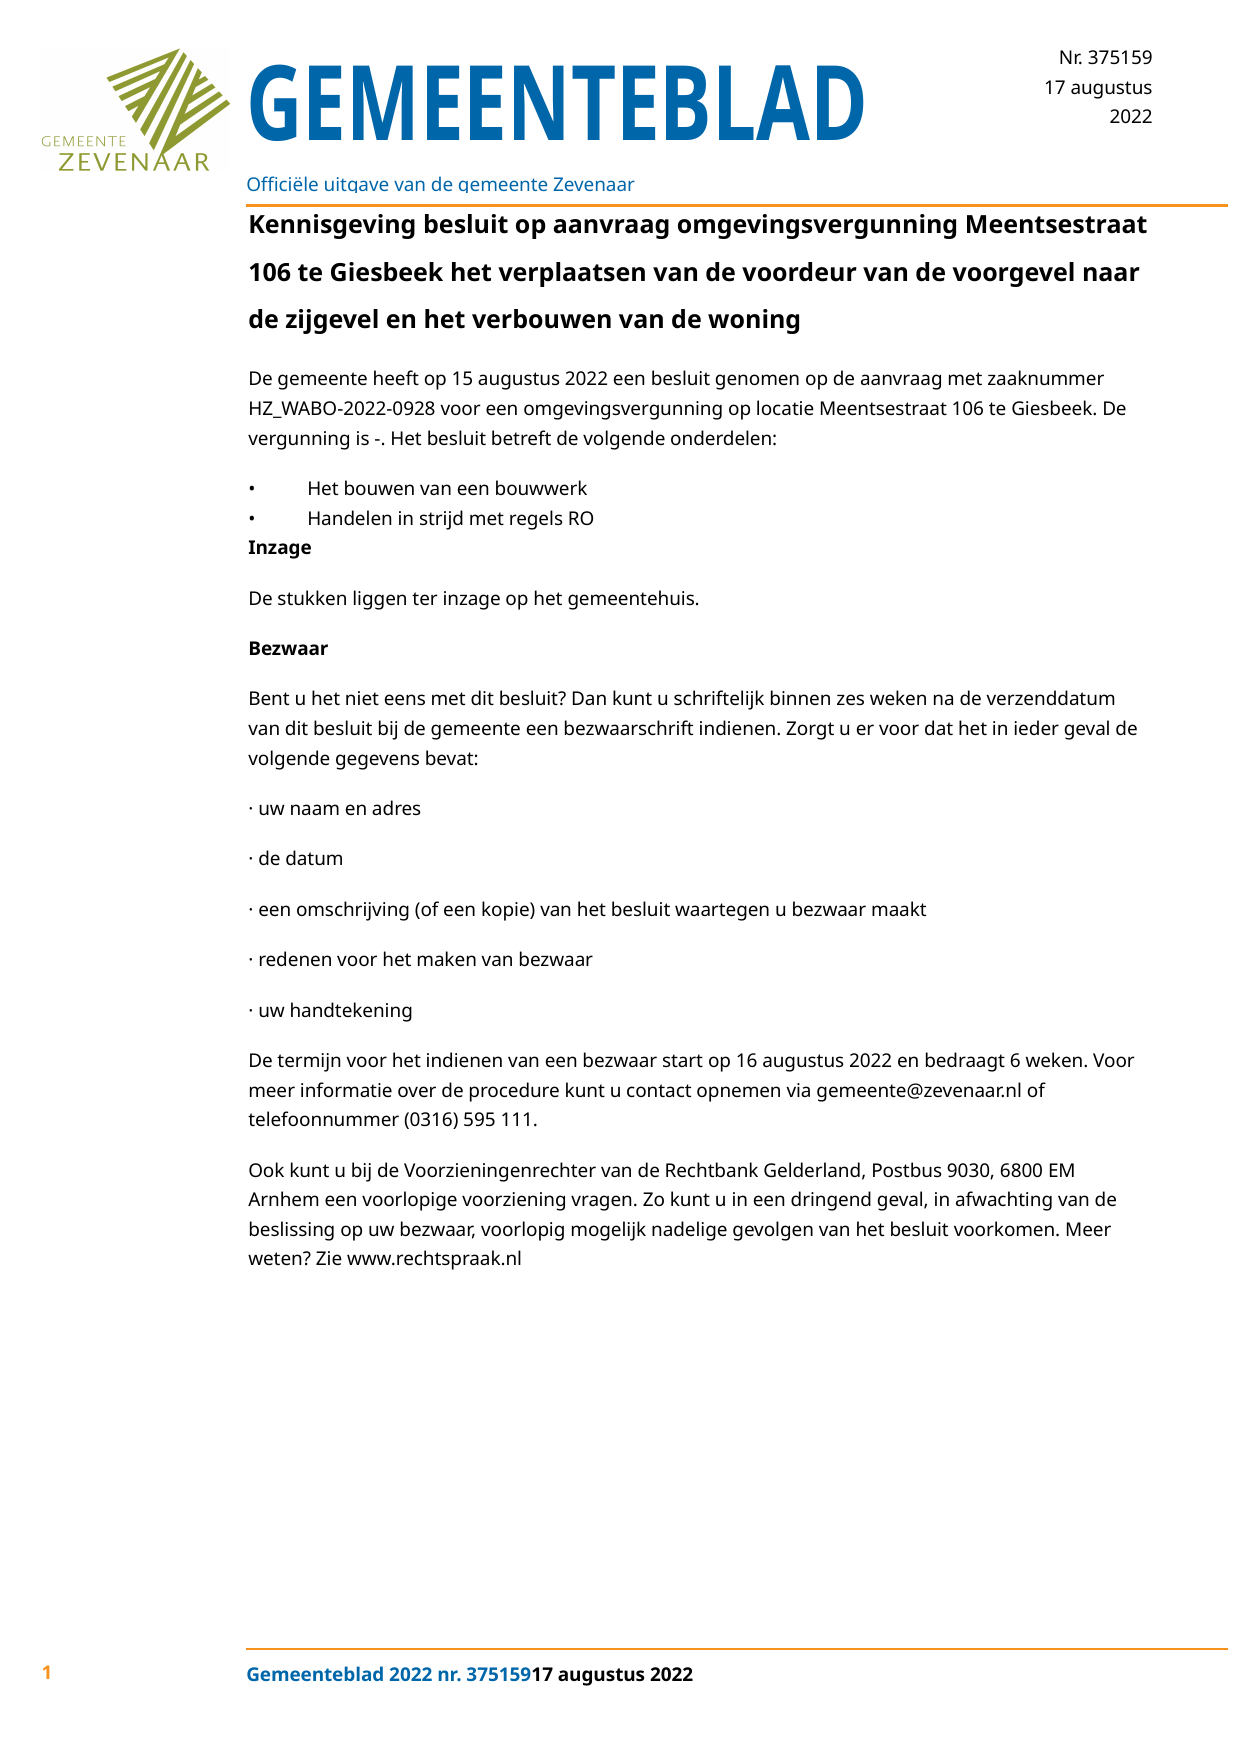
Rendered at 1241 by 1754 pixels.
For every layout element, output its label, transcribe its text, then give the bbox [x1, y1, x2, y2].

text Ook kunt u bij de Voorzieningenrechter van de Rechtbank Gelderland, Postbus 9030, 6800 EM Arnhem een voorlopige voorziening vragen. Zo kunt u in een dringend geval, in afwachting van de beslissing op uw bezwaar, voorlopig mogelijk nadelige gevolgen van het besluit voorkomen. Meer weten? Zie www.rechtspraak.nl [248, 1157, 1152, 1271]
text De stukken liggen ter inzage op het gemeentehuis. [248, 585, 1152, 610]
text De gemeente heeft op 15 augustus 2022 een besluit genomen op de aanvraag met zaaknummer HZ_WABO-2022-0928 voor een omgevingsvergunning op locatie Meentsestraat 106 te Giesbeek. De vergunning is -. Het besluit betreft de volgende onderdelen: [248, 366, 1152, 450]
text Inzage [248, 534, 1152, 560]
text · uw naam en adres [248, 795, 1152, 821]
text · uw handtekening [248, 997, 1152, 1022]
text · de datum [248, 846, 1152, 871]
text De termijn voor het indienen van een bezwaar start op 16 augustus 2022 en bedraagt 6 weken. Voor meer informatie over de procedure kunt u contact opnemen via gemeente@zevenaar.nl of telefoonnummer (0316) 595 111. [248, 1047, 1152, 1132]
list Het bouwen van een bouwwerk [248, 475, 1152, 501]
text Bezwaar [248, 635, 1152, 661]
text Kennisgeving besluit op aanvraag omgevingsvergunning Meentsestraat 106 te Giesbeek het verplaatsen van de voordeur van de voorgevel naar de zijgevel en het verbouwen van de woning [248, 207, 1152, 336]
list Handelen in strijd met regels RO [248, 505, 1152, 530]
picture [41, 47, 231, 172]
text · een omschrijving (of een kopie) van het besluit waartegen u bezwaar maakt [248, 896, 1152, 922]
text Bent u het niet eens met dit besluit? Dan kunt u schriftelijk binnen zes weken na de verzenddatum van dit besluit bij de gemeente een bezwaarschrift indienen. Zorgt u er voor dat het in ieder geval de volgende gegevens bevat: [248, 686, 1152, 770]
text · redenen voor het maken van bezwaar [248, 946, 1152, 972]
